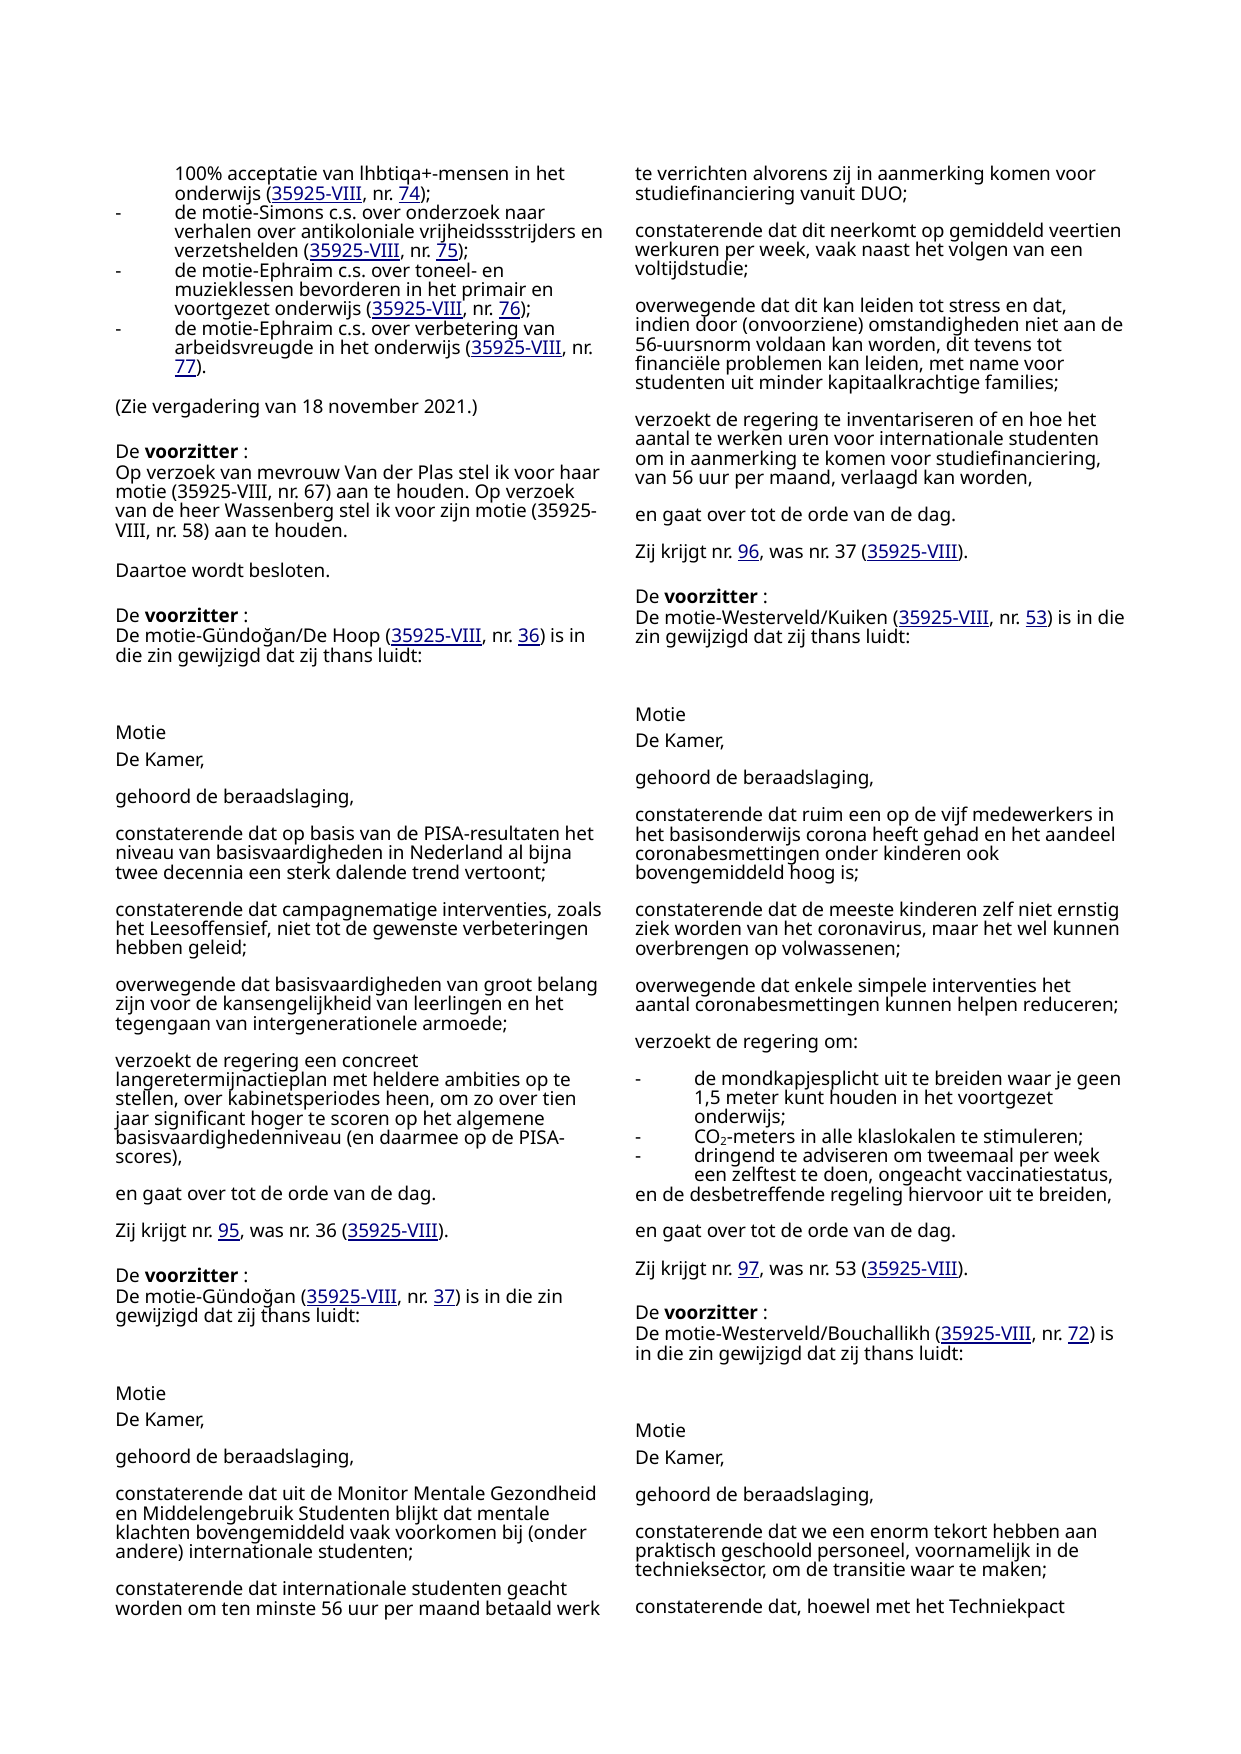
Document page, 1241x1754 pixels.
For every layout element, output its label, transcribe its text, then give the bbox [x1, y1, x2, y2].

text constaterende dat campagnematige interventies, zoals het Leesoffensief, niet tot de gewenste verbeteringen hebben geleid; [115, 901, 605, 958]
text verzoekt de regering een concreet langeretermijnactieplan met heldere ambities op te stellen, over kabinetsperiodes heen, om zo over tien jaar significant hoger te scoren op het algemene basisvaardighedenniveau (en daarmee op de PISA-scores), [115, 1052, 605, 1167]
text De Kamer, [635, 732, 1125, 752]
text constaterende dat uit de Monitor Mentale Gezondheid en Middelengebruik Studenten blijkt dat mentale klachten bovengemiddeld vaak voorkomen bij (onder andere) internationale studenten; [115, 1485, 605, 1562]
list de motie-Simons c.s. over onderzoek naar verhalen over antikoloniale vrijheidssstrijders en verzetshelden (35925-VIII, nr. 75); [115, 204, 605, 262]
list CO2-meters in alle klaslokalen te stimuleren; [635, 1128, 1125, 1147]
text constaterende dat ruim een op de vijf medewerkers in het basisonderwijs corona heeft gehad en het aandeel coronabesmettingen onder kinderen ook bovengemiddeld hoog is; [635, 806, 1125, 883]
text en gaat over tot de orde van de dag. [635, 1222, 1125, 1242]
text De Kamer, [115, 751, 605, 770]
text Zij krijgt nr. 95, was nr. 36 (35925-VIII). [115, 1222, 605, 1241]
text De Kamer, [115, 1411, 605, 1431]
text De motie-Westerveld/Kuiken (35925-VIII, nr. 53) is in die zin gewijzigd dat zij thans luidt: [635, 609, 1125, 647]
text constaterende dat dit neerkomt op gemiddeld veertien werkuren per week, vaak naast het volgen van een voltijdstudie; [635, 222, 1125, 279]
list dringend te adviseren om tweemaal per week een zelftest te doen, ongeacht vaccinatiestatus, [635, 1147, 1125, 1186]
text De voorzitter : [635, 583, 1125, 609]
text overwegende dat enkele simpele interventies het aantal coronabesmettingen kunnen helpen reduceren; [635, 977, 1125, 1015]
text De motie-Gündoğan (35925-VIII, nr. 37) is in die zin gewijzigd dat zij thans luidt: [115, 1288, 605, 1326]
text De motie-Westerveld/Bouchallikh (35925-VIII, nr. 72) is in die zin gewijzigd dat zij thans luidt: [635, 1325, 1125, 1364]
text De Kamer, [635, 1449, 1125, 1468]
text Zij krijgt nr. 97, was nr. 53 (35925-VIII). [635, 1259, 1125, 1279]
text (Zie vergadering van 18 november 2021.) [115, 398, 605, 417]
text gehoord de beraadslaging, [115, 1448, 605, 1468]
text Daartoe wordt besloten. [115, 562, 605, 581]
text gehoord de beraadslaging, [115, 788, 605, 807]
text Motie [635, 1417, 1125, 1443]
text Motie [635, 701, 1125, 726]
text verzoekt de regering te inventariseren of en hoe het aantal te werken uren voor internationale studenten om in aanmerking te komen voor studiefinanciering, van 56 uur per maand, verlaagd kan worden, [635, 411, 1125, 488]
text en gaat over tot de orde van de dag. [635, 506, 1125, 525]
text overwegende dat dit kan leiden tot stress en dat, indien door (onvoorziene) omstandigheden niet aan de 56-uursnorm voldaan kan worden, dit tevens tot financiële problemen kan leiden, met name voor studenten uit minder kapitaalkrachtige families; [635, 297, 1125, 393]
list 100% acceptatie van lhbtiqa+-mensen in het onderwijs (35925-VIII, nr. 74); [115, 165, 605, 204]
text Op verzoek van mevrouw Van der Plas stel ik voor haar motie (35925-VIII, nr. 67) aan te houden. Op verzoek van de heer Wassenberg stel ik voor zijn motie (35925-VIII, nr. 58) aan te houden. [115, 464, 605, 541]
text constaterende dat we een enorm tekort hebben aan praktisch geschoold personeel, voornamelijk in de technieksector, om de transitie waar te maken; [635, 1523, 1125, 1581]
text en gaat over tot de orde van de dag. [115, 1185, 605, 1204]
text De voorzitter : [115, 438, 605, 464]
text overwegende dat basisvaardigheden van groot belang zijn voor de kansengelijkheid van leerlingen en het tegengaan van intergenerationele armoede; [115, 976, 605, 1034]
text Motie [115, 719, 605, 745]
list de mondkapjesplicht uit te breiden waar je geen 1,5 meter kunt houden in het voortgezet onderwijs; [635, 1070, 1125, 1128]
text gehoord de beraadslaging, [635, 1486, 1125, 1505]
text gehoord de beraadslaging, [635, 769, 1125, 789]
text en de desbetreffende regeling hiervoor uit te breiden, [635, 1186, 1125, 1205]
text constaterende dat op basis van de PISA-resultaten het niveau van basisvaardigheden in Nederland al bijna twee decennia een sterk dalende trend vertoont; [115, 825, 605, 883]
text te verrichten alvorens zij in aanmerking komen voor studiefinanciering vanuit DUO; [635, 165, 1125, 204]
text De voorzitter : [115, 602, 605, 627]
text constaterende dat, hoewel met het Techniekpact [635, 1598, 1125, 1618]
list de motie-Ephraim c.s. over verbetering van arbeidsvreugde in het onderwijs (35925-VIII, nr. 77). [115, 319, 605, 377]
text constaterende dat internationale studenten geacht worden om ten minste 56 uur per maand betaald werk [115, 1580, 605, 1619]
text Motie [115, 1380, 605, 1406]
text constaterende dat de meeste kinderen zelf niet ernstig ziek worden van het coronavirus, maar het wel kunnen overbrengen op volwassenen; [635, 901, 1125, 959]
text Zij krijgt nr. 96, was nr. 37 (35925-VIII). [635, 543, 1125, 562]
list de motie-Ephraim c.s. over toneel- en muzieklessen bevorderen in het primair en voortgezet onderwijs (35925-VIII, nr. 76); [115, 262, 605, 319]
text De voorzitter : [635, 1299, 1125, 1325]
text verzoekt de regering om: [635, 1033, 1125, 1052]
text De voorzitter : [115, 1262, 605, 1288]
text De motie-Gündoğan/De Hoop (35925-VIII, nr. 36) is in die zin gewijzigd dat zij thans luidt: [115, 627, 605, 666]
